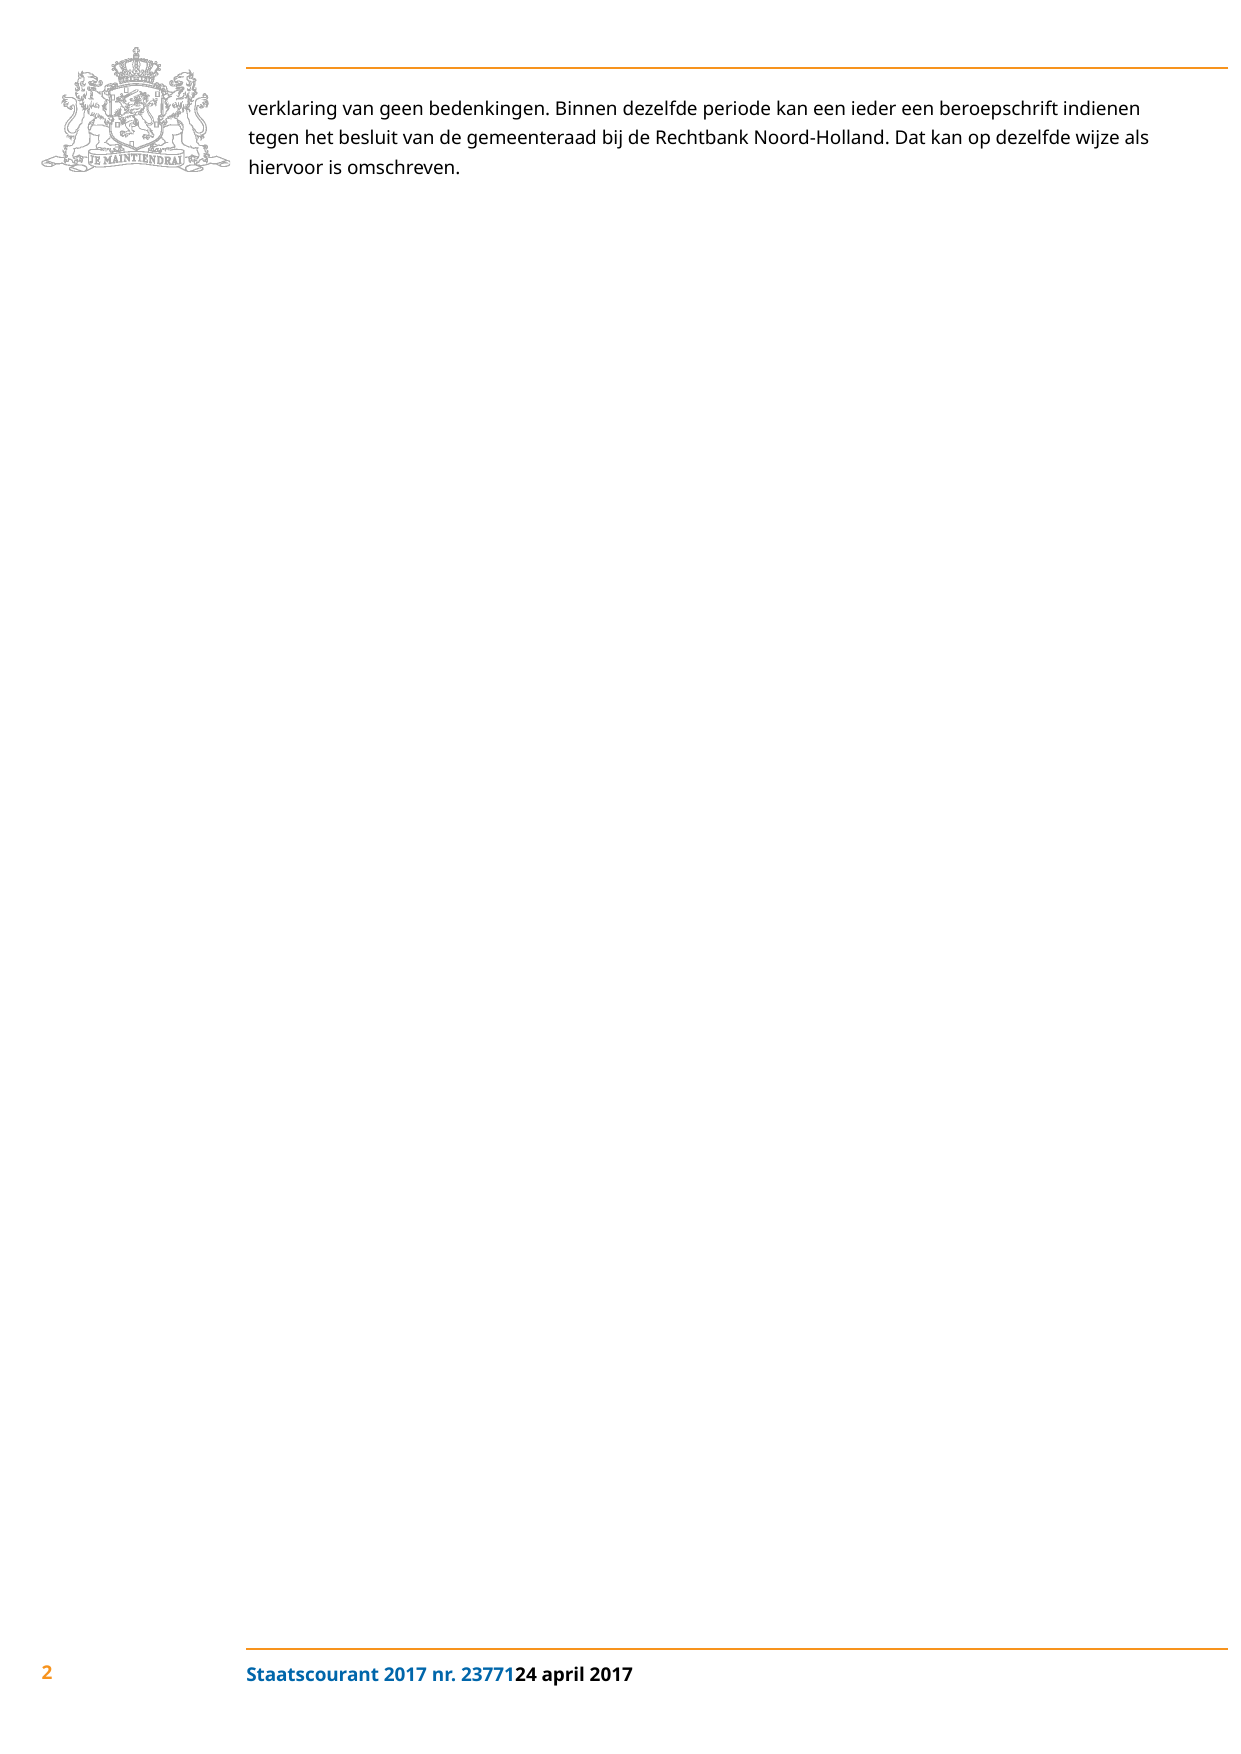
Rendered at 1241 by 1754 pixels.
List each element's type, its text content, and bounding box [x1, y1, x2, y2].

picture [41, 47, 231, 172]
text verklaring van geen bedenkingen. Binnen dezelfde periode kan een ieder een beroepschrift indienen tegen het besluit van de gemeenteraad bij de Rechtbank Noord-Holland. Dat kan op dezelfde wijze als hiervoor is omschreven. [248, 95, 1152, 180]
